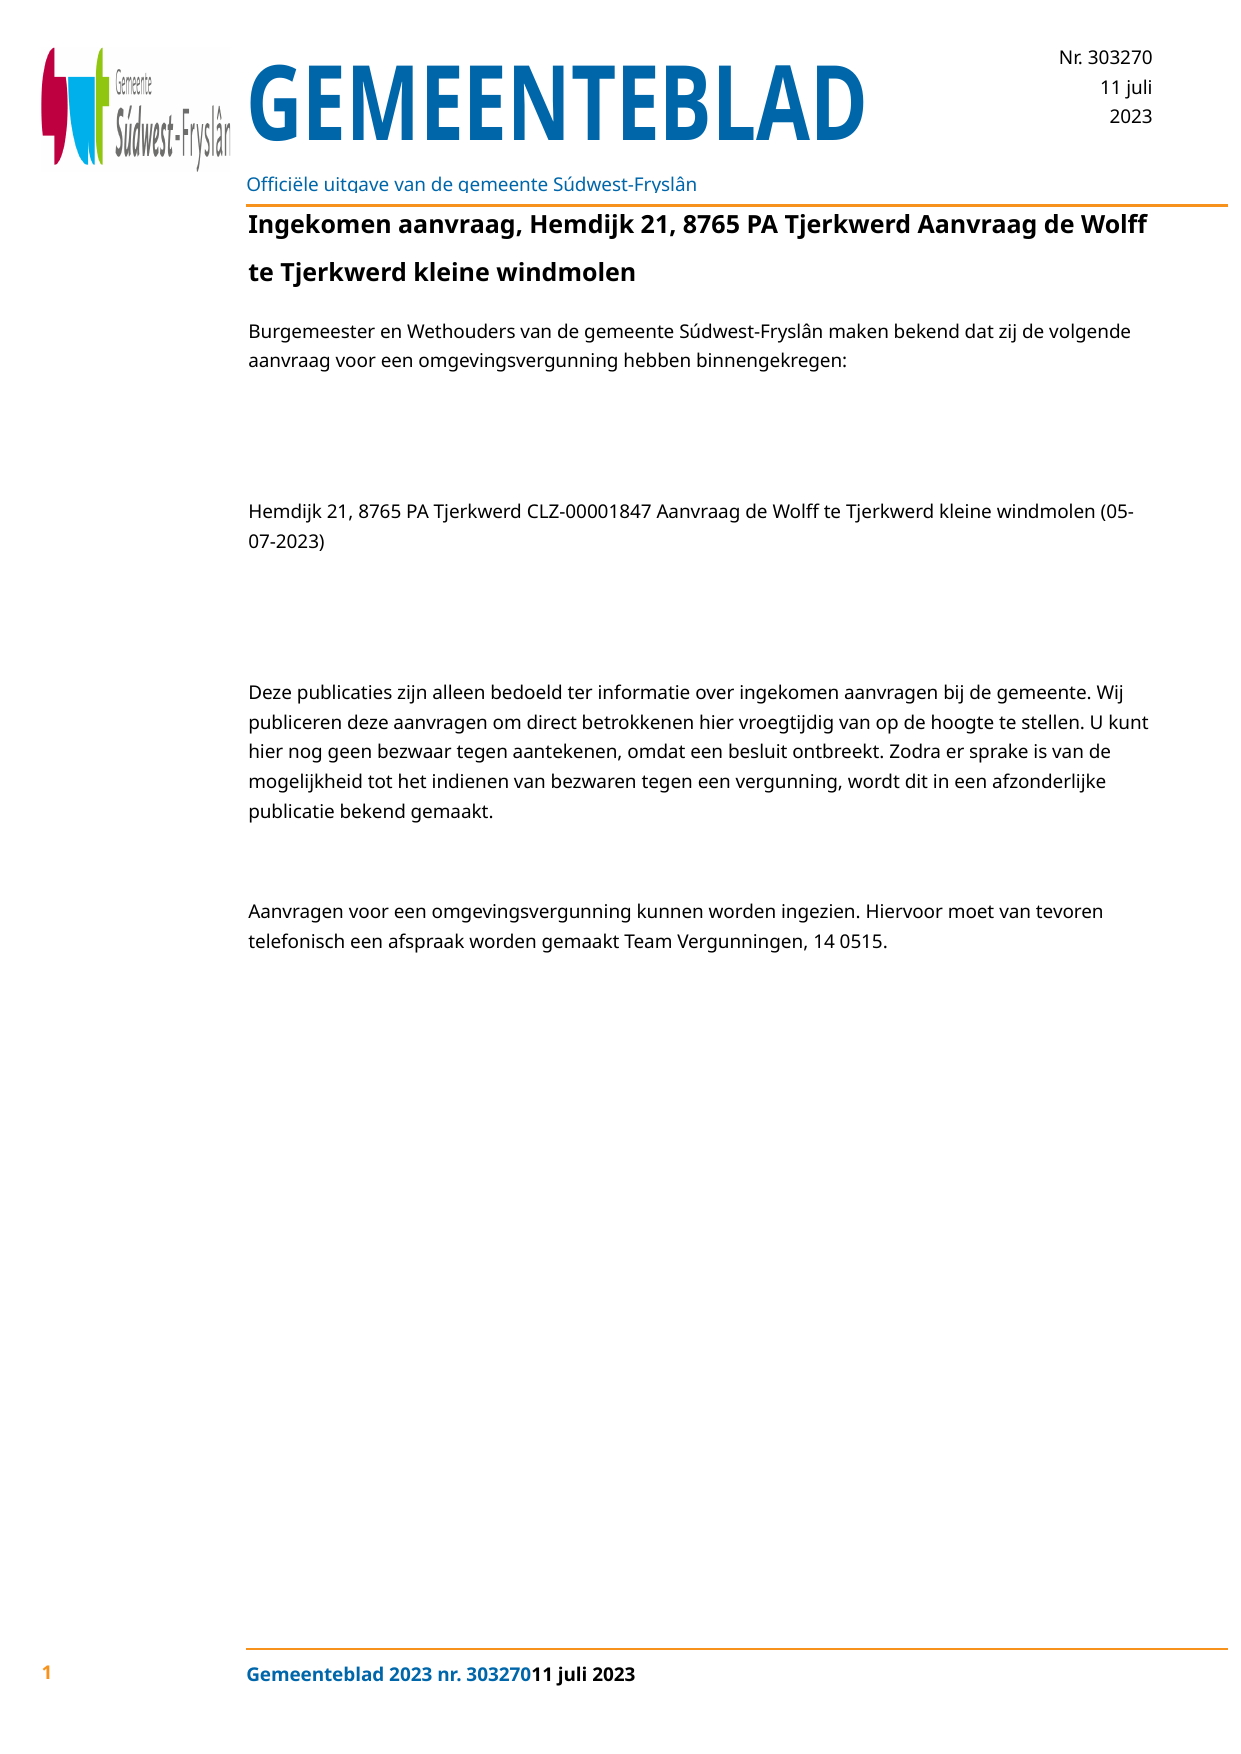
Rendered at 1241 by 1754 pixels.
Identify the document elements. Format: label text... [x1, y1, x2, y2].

text Ingekomen aanvraag, Hemdijk 21, 8765 PA Tjerkwerd Aanvraag de Wolff te Tjerkwerd kleine windmolen [248, 207, 1152, 288]
text Hemdijk 21, 8765 PA Tjerkwerd CLZ-00001847 Aanvraag de Wolff te Tjerkwerd kleine windmolen (05-07-2023) [248, 499, 1152, 554]
text Aanvragen voor een omgevingsvergunning kunnen worden ingezien. Hiervoor moet van tevoren telefonisch een afspraak worden gemaakt Team Vergunningen, 14 0515. [248, 899, 1152, 954]
text Deze publicaties zijn alleen bedoeld ter informatie over ingekomen aanvragen bij de gemeente. Wij publiceren deze aanvragen om direct betrokkenen hier vroegtijdig van op de hoogte te stellen. U kunt hier nog geen bezwaar tegen aantekenen, omdat een besluit ontbreekt. Zodra er sprake is van de mogelijkheid tot het indienen van bezwaren tegen een vergunning, wordt dit in een afzonderlijke publicatie bekend gemaakt. [248, 679, 1152, 824]
picture [41, 47, 231, 172]
text Burgemeester en Wethouders van de gemeente Súdwest-Fryslân maken bekend dat zij de volgende aanvraag voor een omgevingsvergunning hebben binnengekregen: [248, 318, 1152, 373]
